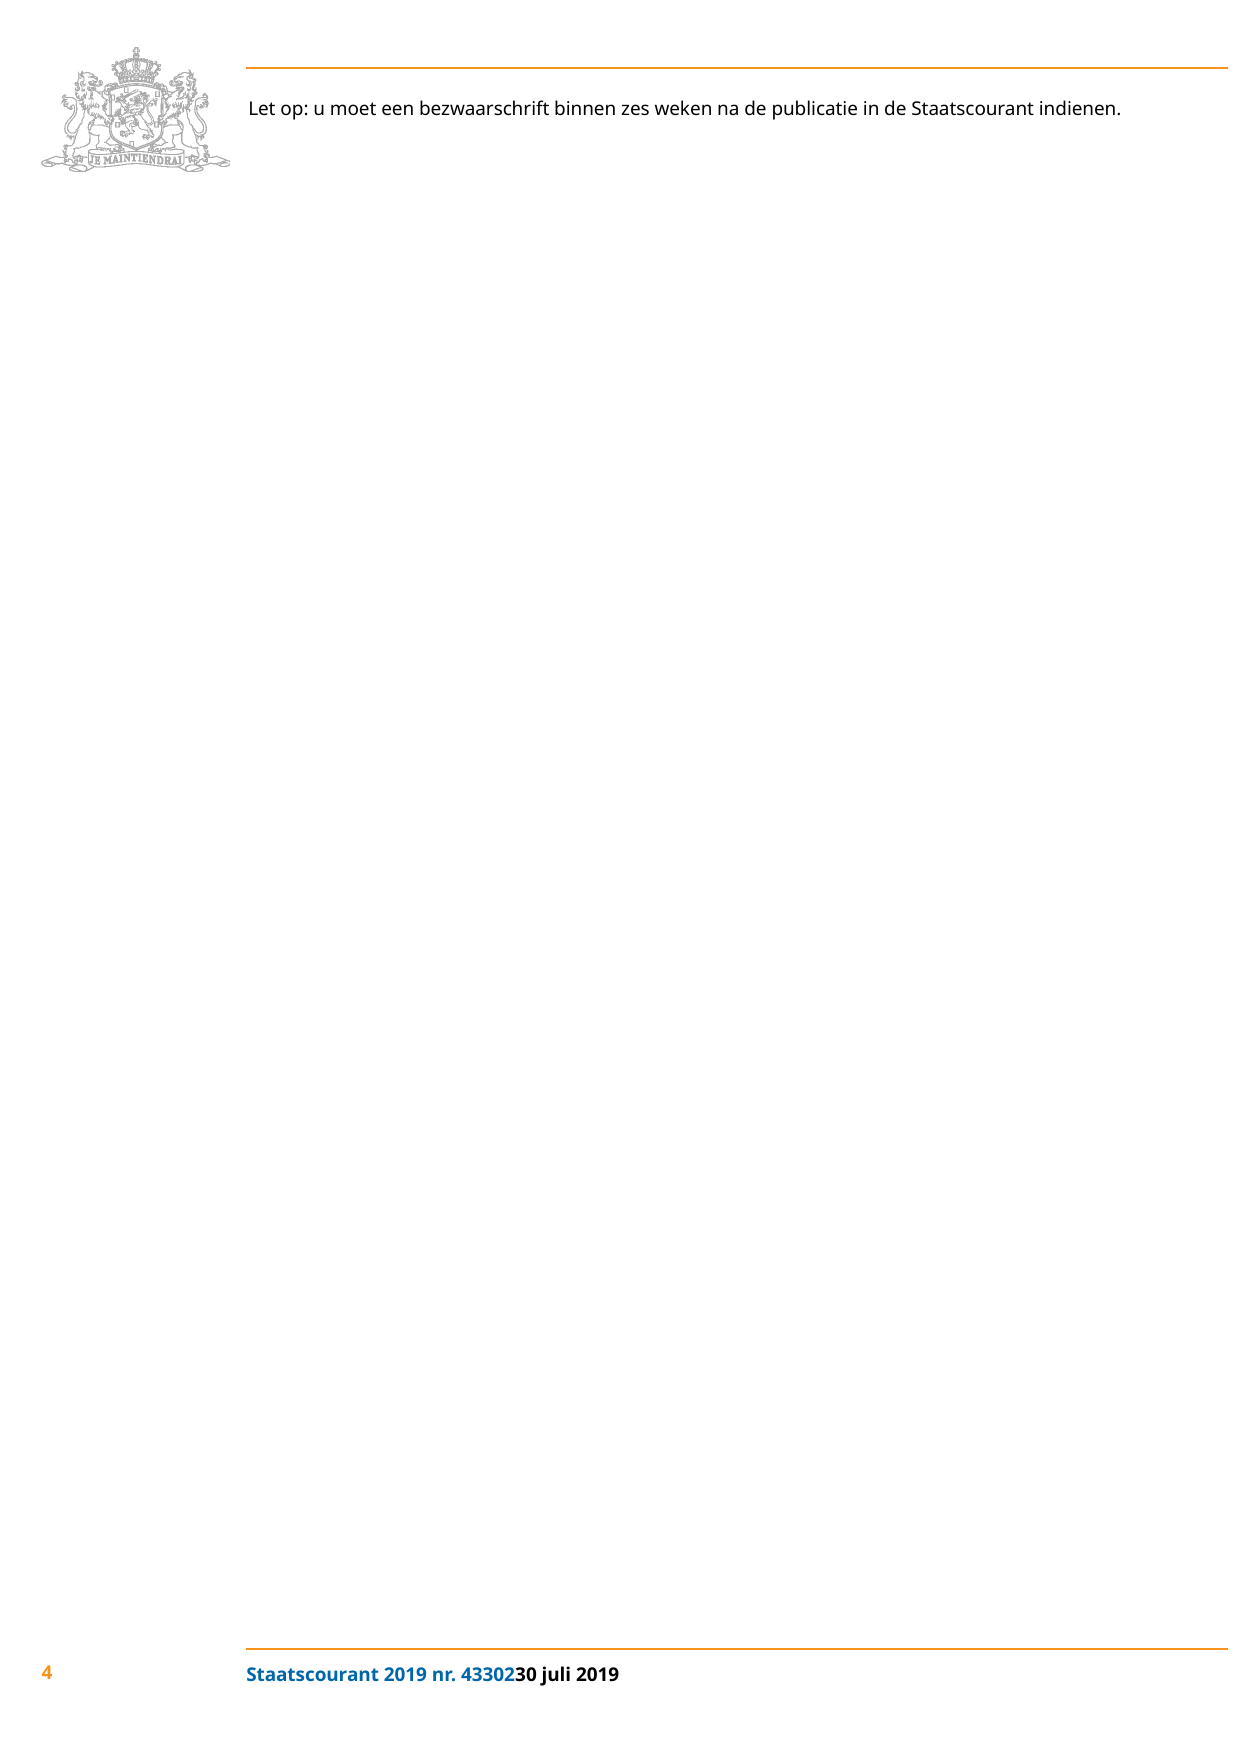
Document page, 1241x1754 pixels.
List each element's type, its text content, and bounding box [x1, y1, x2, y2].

text Let op: u moet een bezwaarschrift binnen zes weken na de publicatie in de Staatscourant indienen. [248, 95, 1152, 121]
picture [41, 47, 231, 172]
